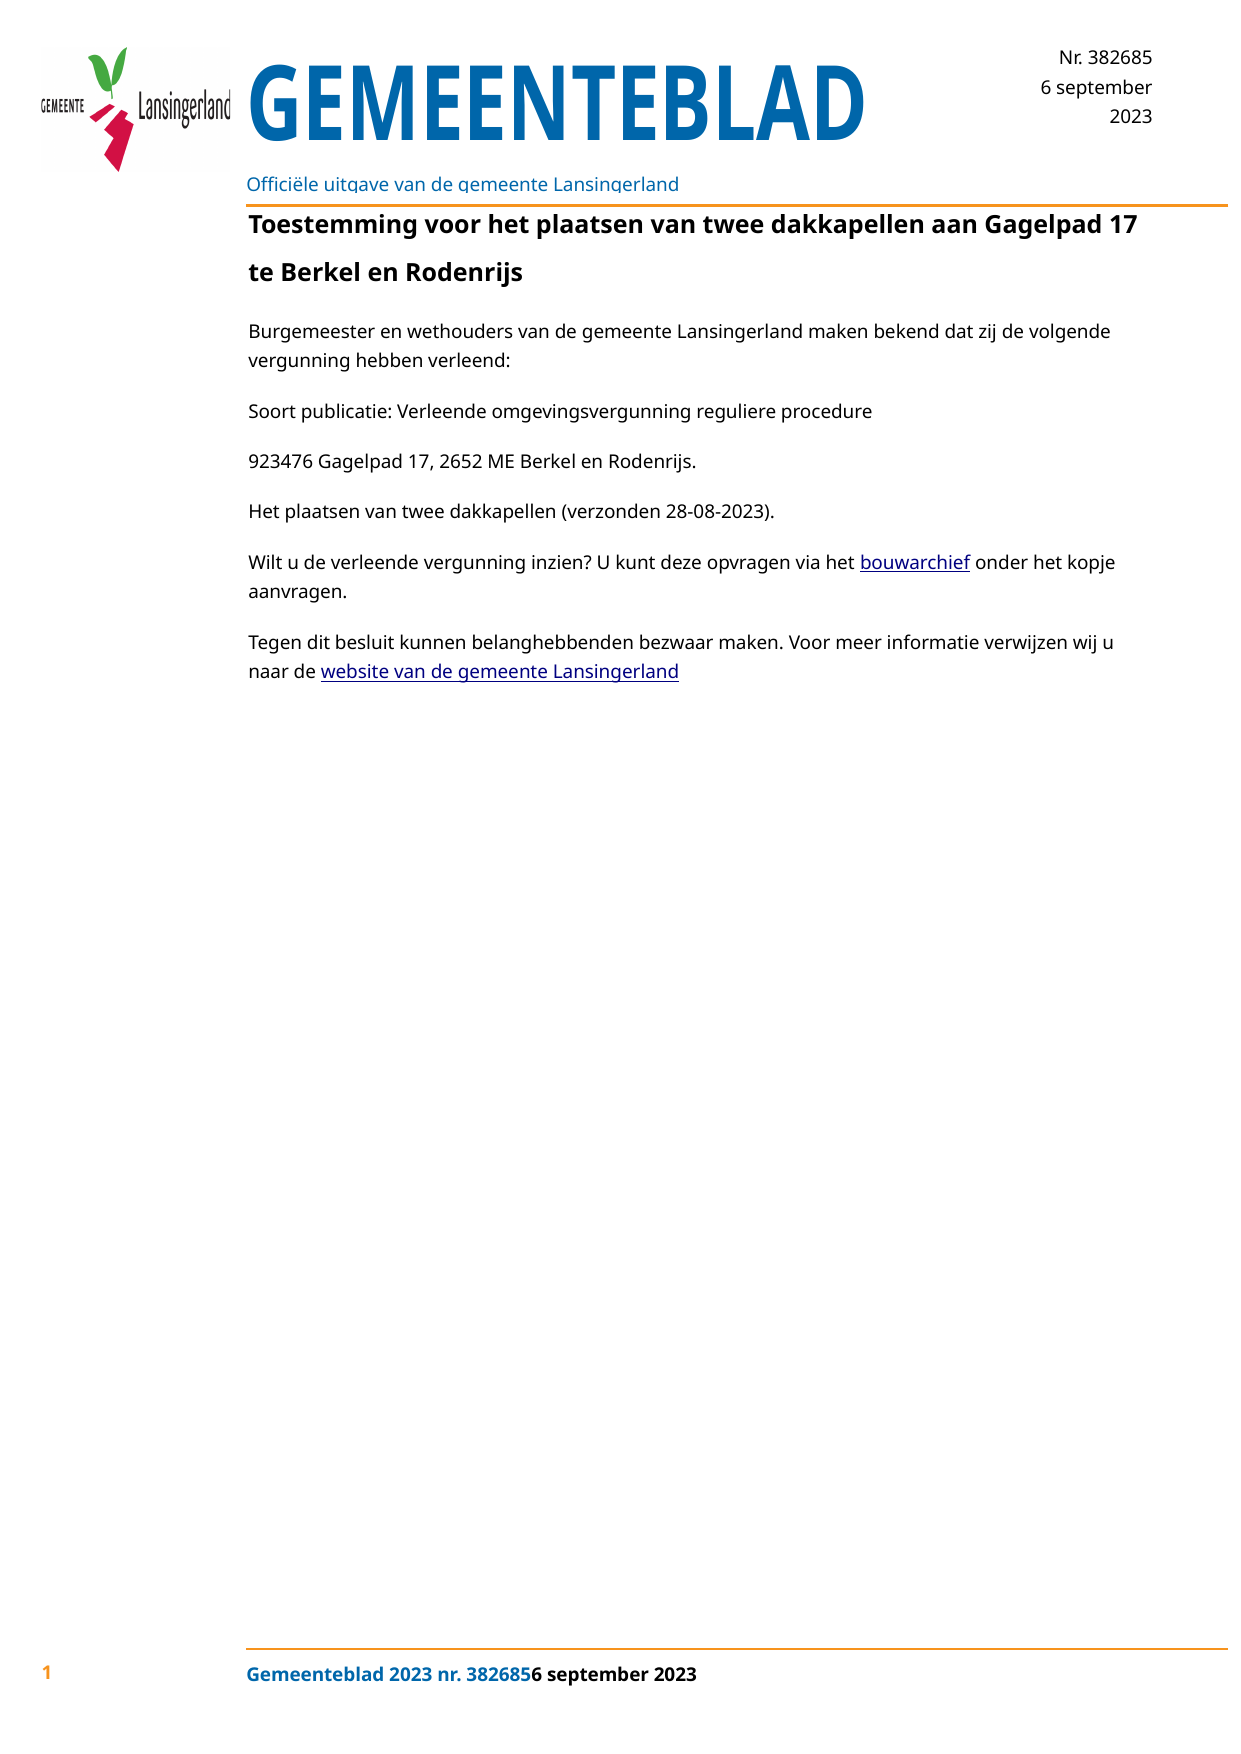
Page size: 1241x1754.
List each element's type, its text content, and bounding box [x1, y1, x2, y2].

text Toestemming voor het plaatsen van twee dakkapellen aan Gagelpad 17 te Berkel en Rodenrijs [248, 207, 1152, 288]
picture [41, 47, 231, 172]
text Burgemeester en wethouders van de gemeente Lansingerland maken bekend dat zij de volgende vergunning hebben verleend: [248, 318, 1152, 373]
text Tegen dit besluit kunnen belanghebbenden bezwaar maken. Voor meer informatie verwijzen wij u naar de website van de gemeente Lansingerland [248, 629, 1152, 684]
text Soort publicatie: Verleende omgevingsvergunning reguliere procedure [248, 398, 1152, 424]
text Wilt u de verleende vergunning inzien? U kunt deze opvragen via het bouwarchief onder het kopje aanvragen. [248, 549, 1152, 604]
text 923476 Gagelpad 17, 2652 ME Berkel en Rodenrijs. [248, 448, 1152, 474]
text Het plaatsen van twee dakkapellen (verzonden 28-08-2023). [248, 499, 1152, 524]
